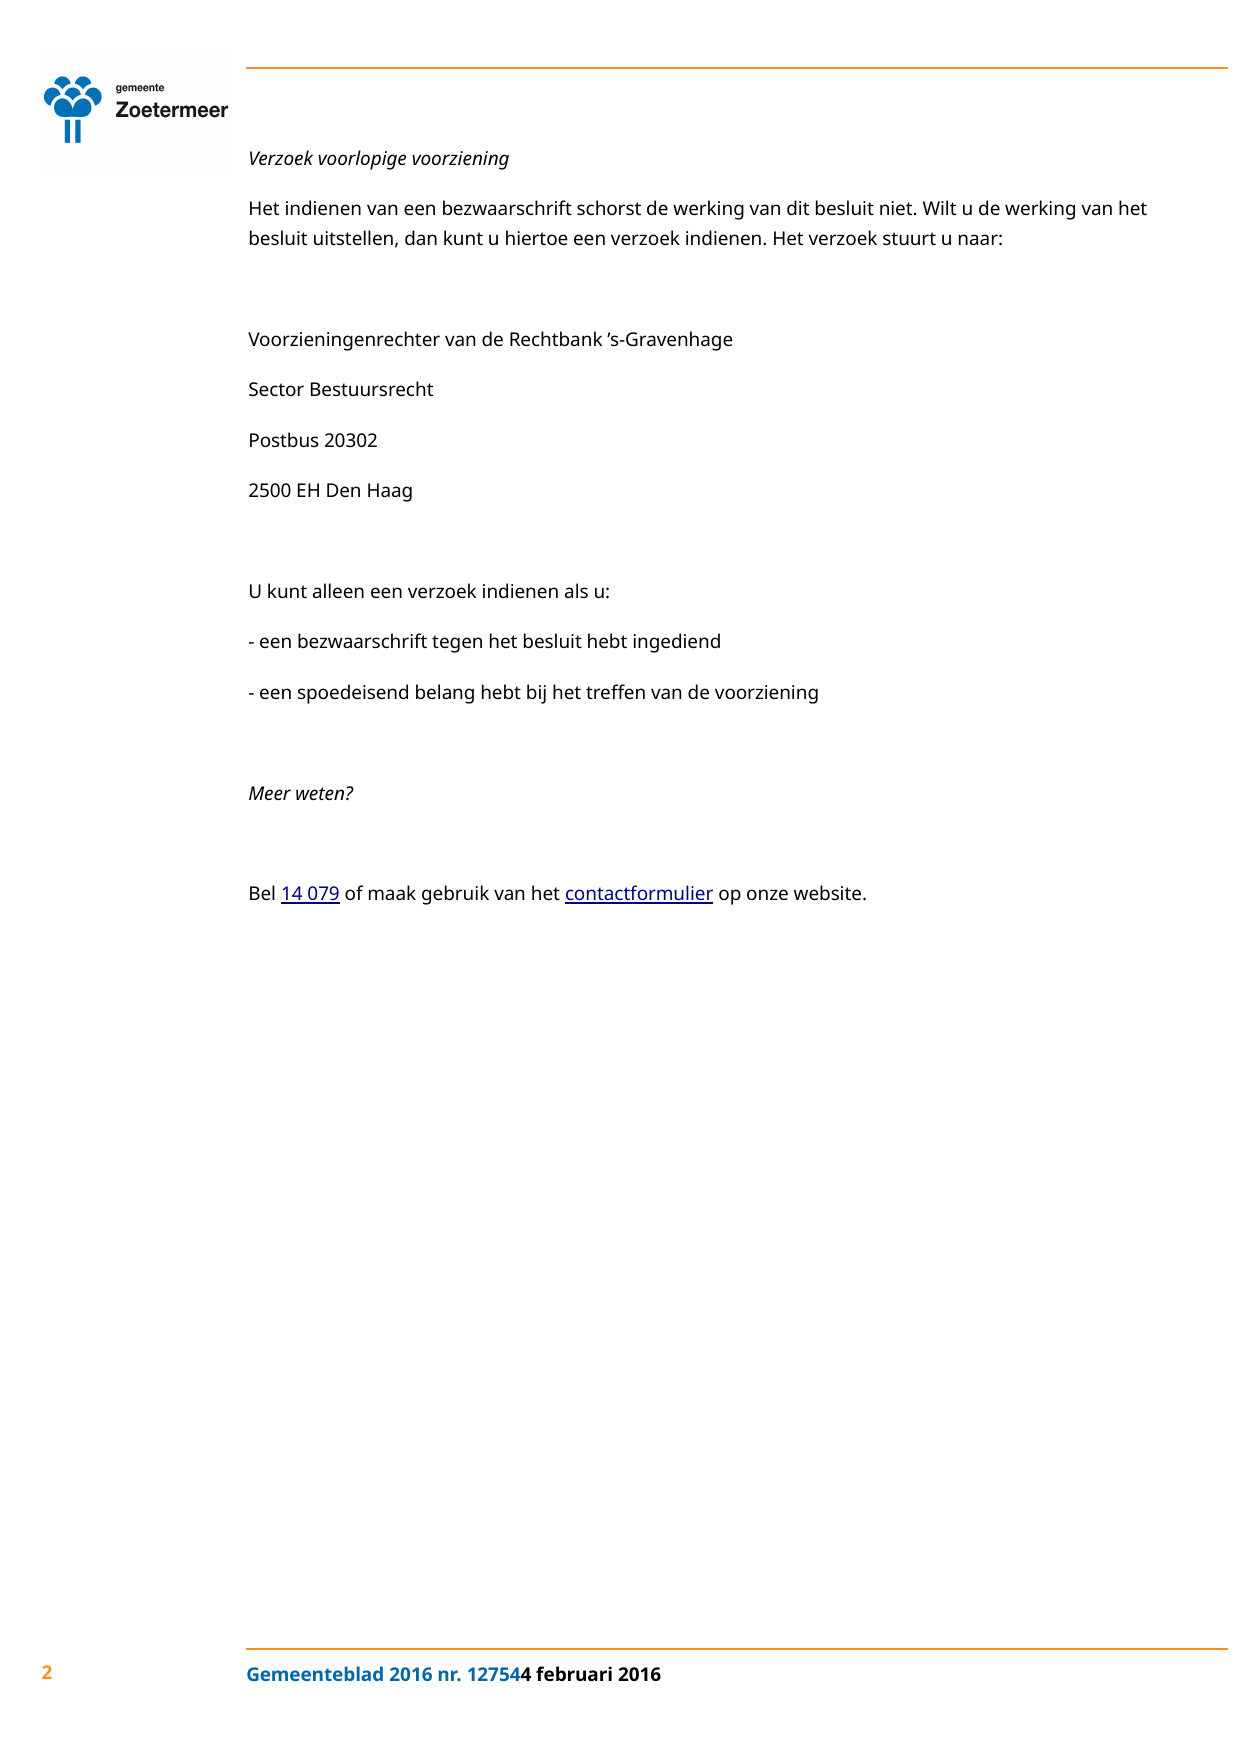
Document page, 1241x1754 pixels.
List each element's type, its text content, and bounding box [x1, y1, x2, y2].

text Sector Bestuursrecht [248, 376, 1152, 402]
text Meer weten? [248, 780, 1152, 806]
text - een bezwaarschrift tegen het besluit hebt ingediend [248, 628, 1152, 654]
text Voorzieningenrechter van de Rechtbank ’s-Gravenhage [248, 326, 1152, 352]
text Postbus 20302 [248, 427, 1152, 453]
text Bel 14 079 of maak gebruik van het contactformulier op onze website. [248, 881, 1152, 906]
text - een spoedeisend belang hebt bij het treffen van de voorziening [248, 679, 1152, 705]
text Verzoek voorlopige voorziening [248, 145, 1152, 171]
text Het indienen van een bezwaarschrift schorst de werking van dit besluit niet. Wilt u de werking van het besluit uitstellen, dan kunt u hiertoe een verzoek indienen. Het verzoek stuurt u naar: [248, 196, 1152, 251]
picture [41, 47, 231, 172]
text U kunt alleen een verzoek indienen als u: [248, 578, 1152, 604]
text 2500 EH Den Haag [248, 477, 1152, 503]
